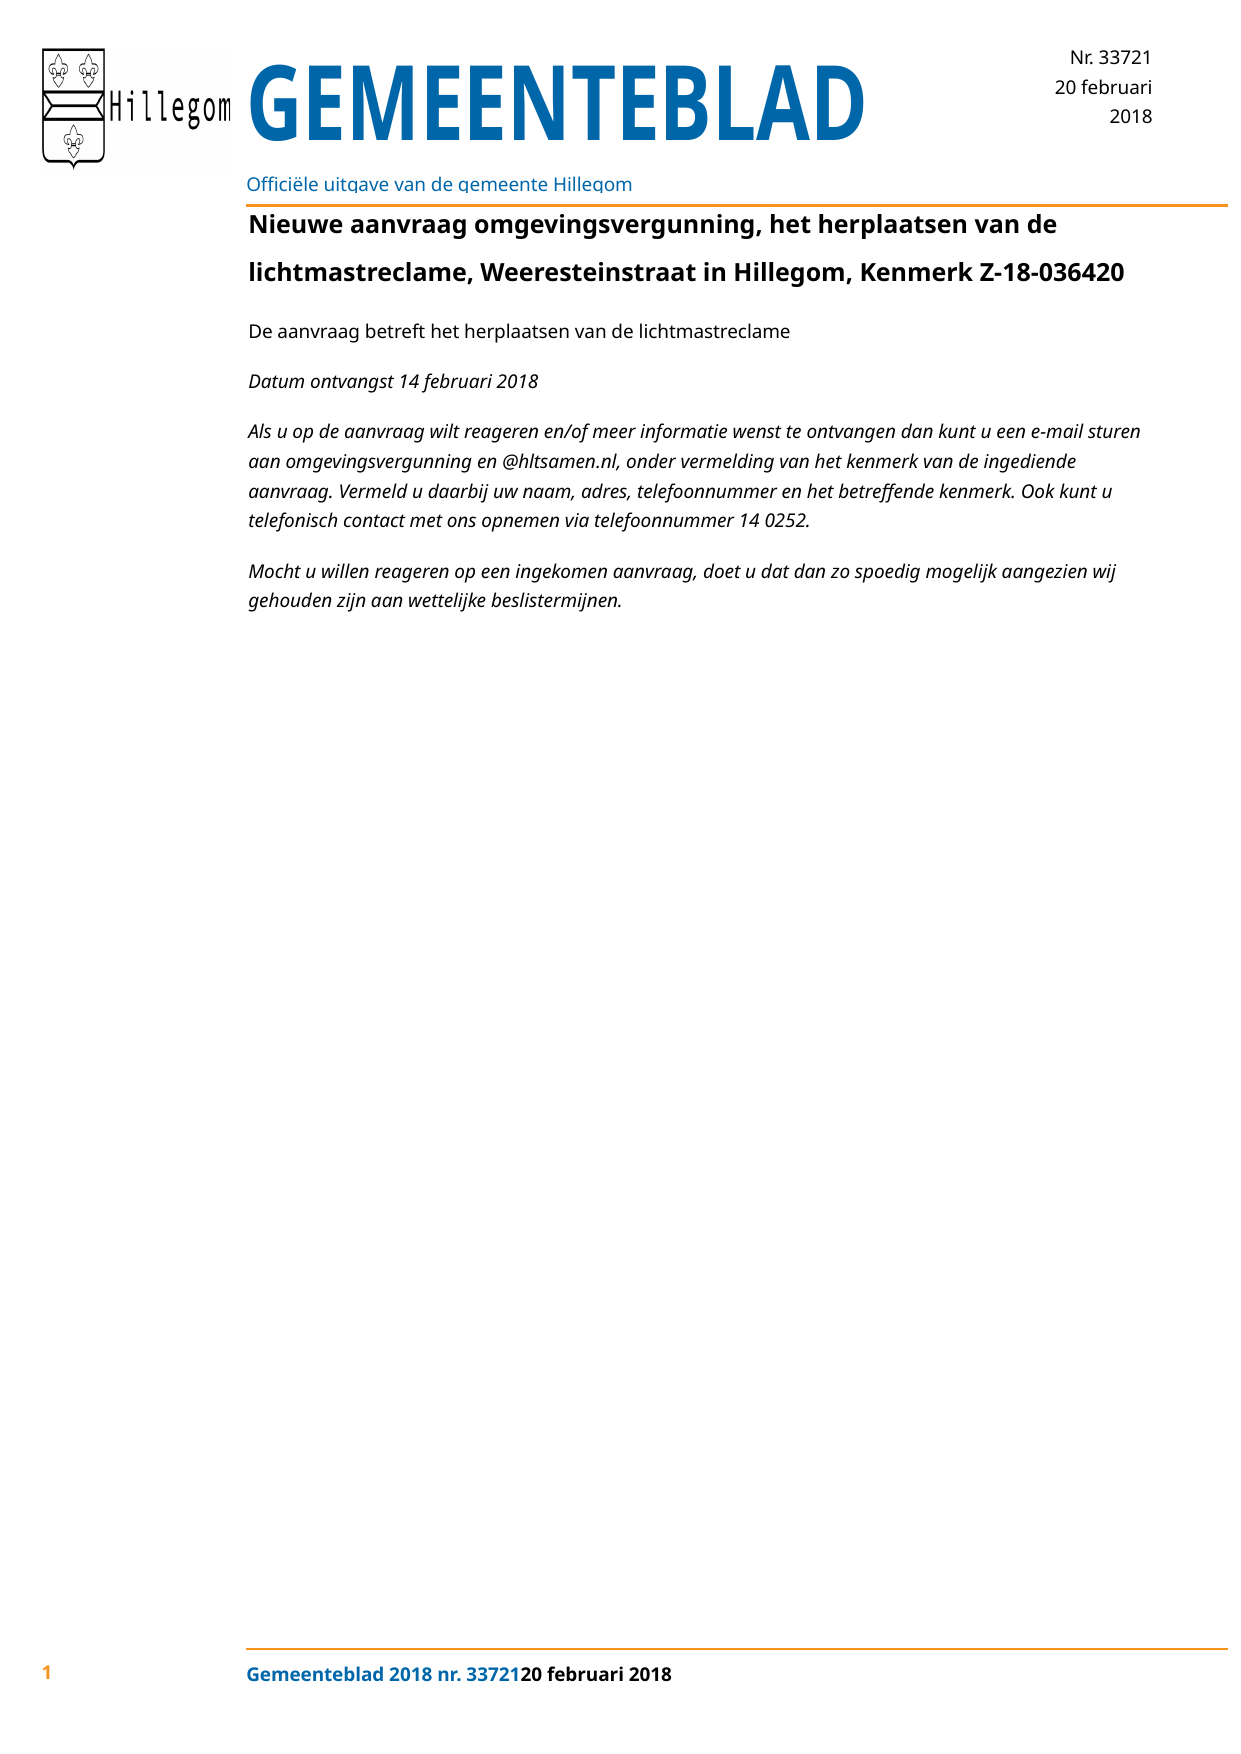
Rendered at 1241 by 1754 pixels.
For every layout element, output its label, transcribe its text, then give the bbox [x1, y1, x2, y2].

text Als u op de aanvraag wilt reageren en/of meer informatie wenst te ontvangen dan kunt u een e-mail sturen aan omgevingsvergunning en @hltsamen.nl, onder vermelding van het kenmerk van de ingediende aanvraag. Vermeld u daarbij uw naam, adres, telefoonnummer en het betreffende kenmerk. Ook kunt u telefonisch contact met ons opnemen via telefoonnummer 14 0252. [248, 419, 1152, 533]
text Datum ontvangst 14 februari 2018 [248, 368, 1152, 394]
text Nieuwe aanvraag omgevingsvergunning, het herplaatsen van de lichtmastreclame, Weeresteinstraat in Hillegom, Kenmerk Z-18-036420 [248, 207, 1152, 288]
text De aanvraag betreft het herplaatsen van de lichtmastreclame [248, 318, 1152, 344]
picture [41, 47, 231, 172]
text Mocht u willen reageren op een ingekomen aanvraag, doet u dat dan zo spoedig mogelijk aangezien wij gehouden zijn aan wettelijke beslistermijnen. [248, 558, 1152, 613]
